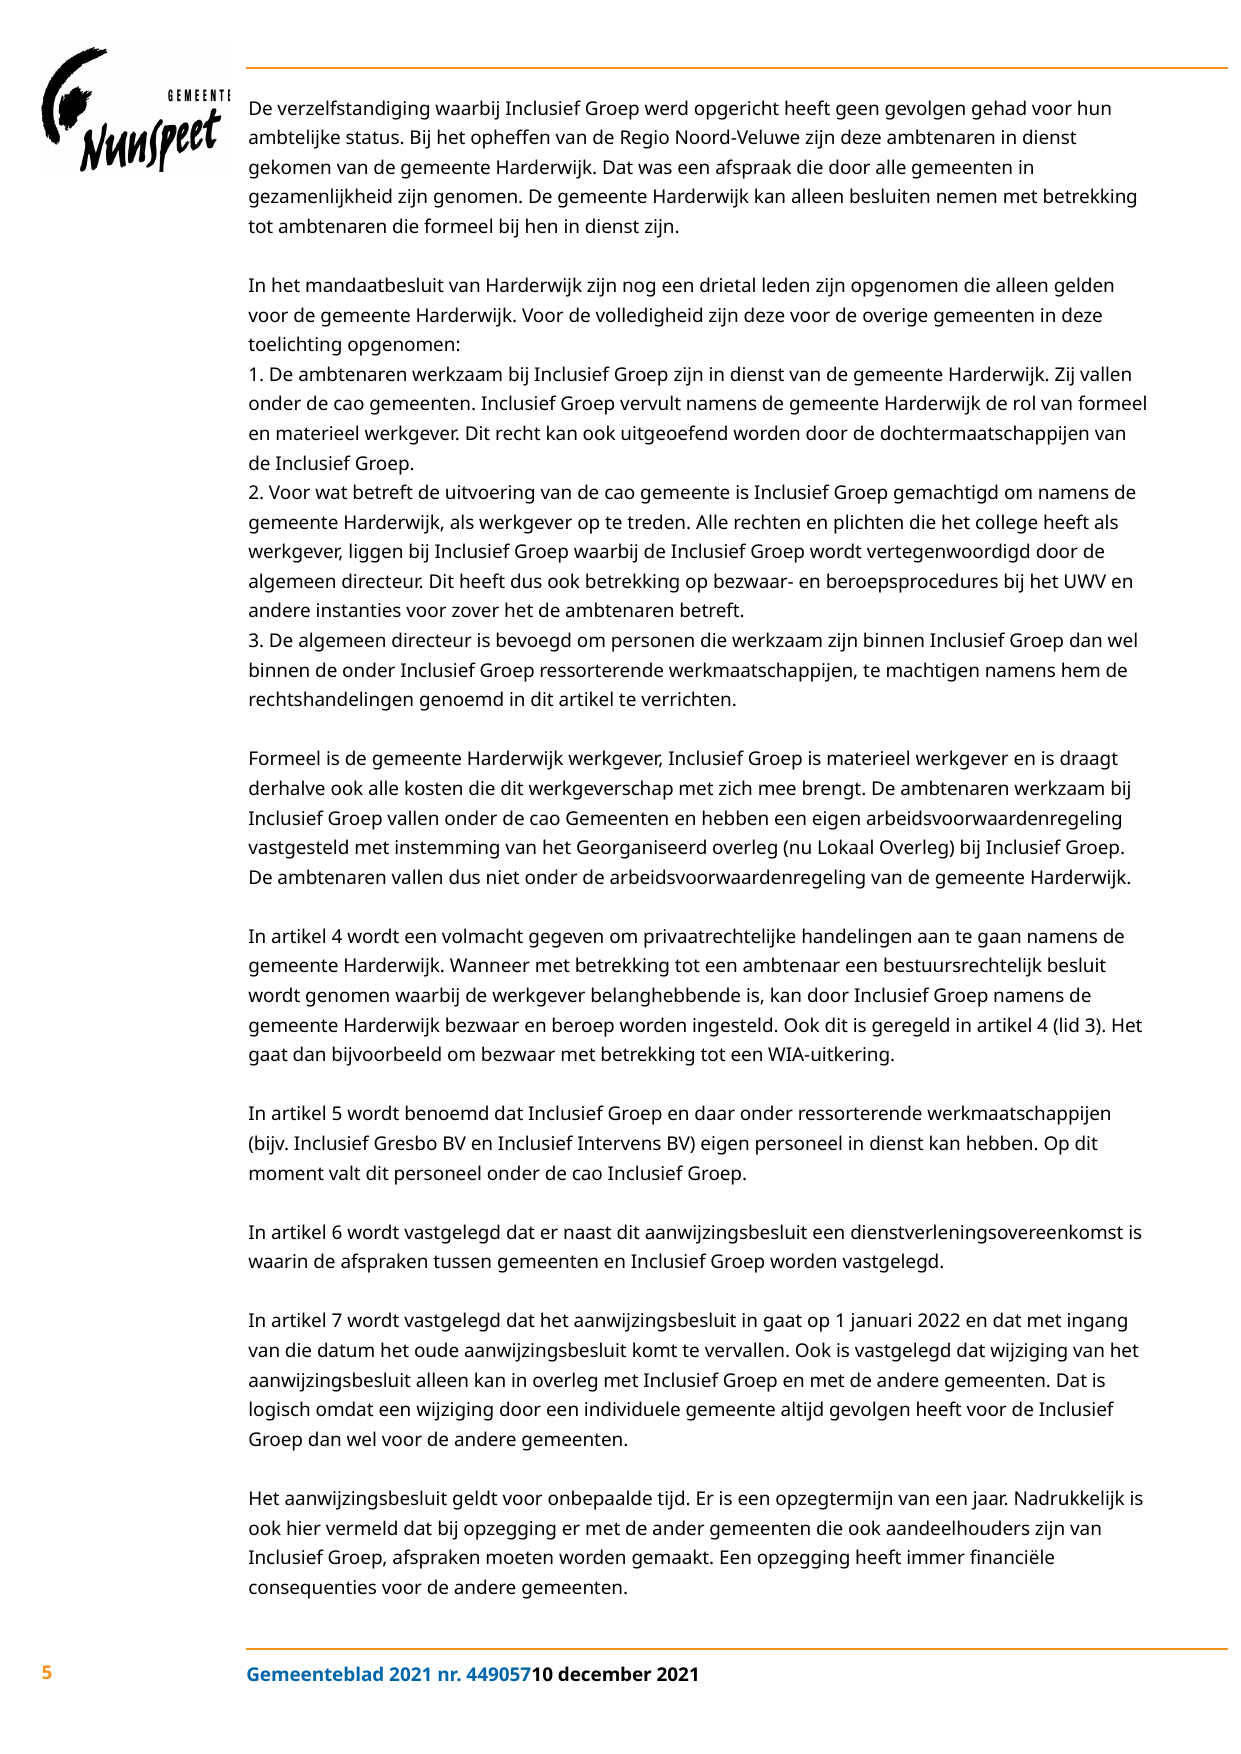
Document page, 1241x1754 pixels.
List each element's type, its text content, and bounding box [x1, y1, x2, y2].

text In het mandaatbesluit van Harderwijk zijn nog een drietal leden zijn opgenomen die alleen gelden voor de gemeente Harderwijk. Voor de volledigheid zijn deze voor de overige gemeenten in deze toelichting opgenomen: [248, 272, 1152, 357]
text 1. De ambtenaren werkzaam bij Inclusief Groep zijn in dienst van de gemeente Harderwijk. Zij vallen onder de cao gemeenten. Inclusief Groep vervult namens de gemeente Harderwijk de rol van formeel en materieel werkgever. Dit recht kan ook uitgeoefend worden door de dochtermaatschappijen van de Inclusief Groep. [248, 361, 1152, 476]
picture [41, 47, 231, 172]
text In artikel 7 wordt vastgelegd dat het aanwijzingsbesluit in gaat op 1 januari 2022 en dat met ingang van die datum het oude aanwijzingsbesluit komt te vervallen. Ook is vastgelegd dat wijziging van het aanwijzingsbesluit alleen kan in overleg met Inclusief Groep en met de andere gemeenten. Dat is logisch omdat een wijziging door een individuele gemeente altijd gevolgen heeft voor de Inclusief Groep dan wel voor de andere gemeenten. [248, 1308, 1152, 1452]
text In artikel 6 wordt vastgelegd dat er naast dit aanwijzingsbesluit een dienstverleningsovereenkomst is waarin de afspraken tussen gemeenten en Inclusief Groep worden vastgelegd. [248, 1219, 1152, 1274]
text De verzelfstandiging waarbij Inclusief Groep werd opgericht heeft geen gevolgen gehad voor hun ambtelijke status. Bij het opheffen van de Regio Noord-Veluwe zijn deze ambtenaren in dienst gekomen van de gemeente Harderwijk. Dat was een afspraak die door alle gemeenten in gezamenlijkheid zijn genomen. De gemeente Harderwijk kan alleen besluiten nemen met betrekking tot ambtenaren die formeel bij hen in dienst zijn. [248, 95, 1152, 239]
text In artikel 5 wordt benoemd dat Inclusief Groep en daar onder ressorterende werkmaatschappijen (bijv. Inclusief Gresbo BV en Inclusief Intervens BV) eigen personeel in dienst kan hebben. Op dit moment valt dit personeel onder de cao Inclusief Groep. [248, 1101, 1152, 1186]
text 2. Voor wat betreft de uitvoering van de cao gemeente is Inclusief Groep gemachtigd om namens de gemeente Harderwijk, als werkgever op te treden. Alle rechten en plichten die het college heeft als werkgever, liggen bij Inclusief Groep waarbij de Inclusief Groep wordt vertegenwoordigd door de algemeen directeur. Dit heeft dus ook betrekking op bezwaar- en beroepsprocedures bij het UWV en andere instanties voor zover het de ambtenaren betreft. [248, 479, 1152, 623]
text Het aanwijzingsbesluit geldt voor onbepaalde tijd. Er is een opzegtermijn van een jaar. Nadrukkelijk is ook hier vermeld dat bij opzegging er met de ander gemeenten die ook aandeelhouders zijn van Inclusief Groep, afspraken moeten worden gemaakt. Een opzegging heeft immer financiële consequenties voor de andere gemeenten. [248, 1485, 1152, 1600]
text In artikel 4 wordt een volmacht gegeven om privaatrechtelijke handelingen aan te gaan namens de gemeente Harderwijk. Wanneer met betrekking tot een ambtenaar een bestuursrechtelijk besluit wordt genomen waarbij de werkgever belanghebbende is, kan door Inclusief Groep namens de gemeente Harderwijk bezwaar en beroep worden ingesteld. Ook dit is geregeld in artikel 4 (lid 3). Het gaat dan bijvoorbeeld om bezwaar met betrekking tot een WIA-uitkering. [248, 923, 1152, 1067]
text Formeel is de gemeente Harderwijk werkgever, Inclusief Groep is materieel werkgever en is draagt derhalve ook alle kosten die dit werkgeverschap met zich mee brengt. De ambtenaren werkzaam bij Inclusief Groep vallen onder de cao Gemeenten en hebben een eigen arbeidsvoorwaardenregeling vastgesteld met instemming van het Georganiseerd overleg (nu Lokaal Overleg) bij Inclusief Groep. De ambtenaren vallen dus niet onder de arbeidsvoorwaardenregeling van de gemeente Harderwijk. [248, 746, 1152, 890]
text 3. De algemeen directeur is bevoegd om personen die werkzaam zijn binnen Inclusief Groep dan wel binnen de onder Inclusief Groep ressorterende werkmaatschappijen, te machtigen namens hem de rechtshandelingen genoemd in dit artikel te verrichten. [248, 627, 1152, 712]
